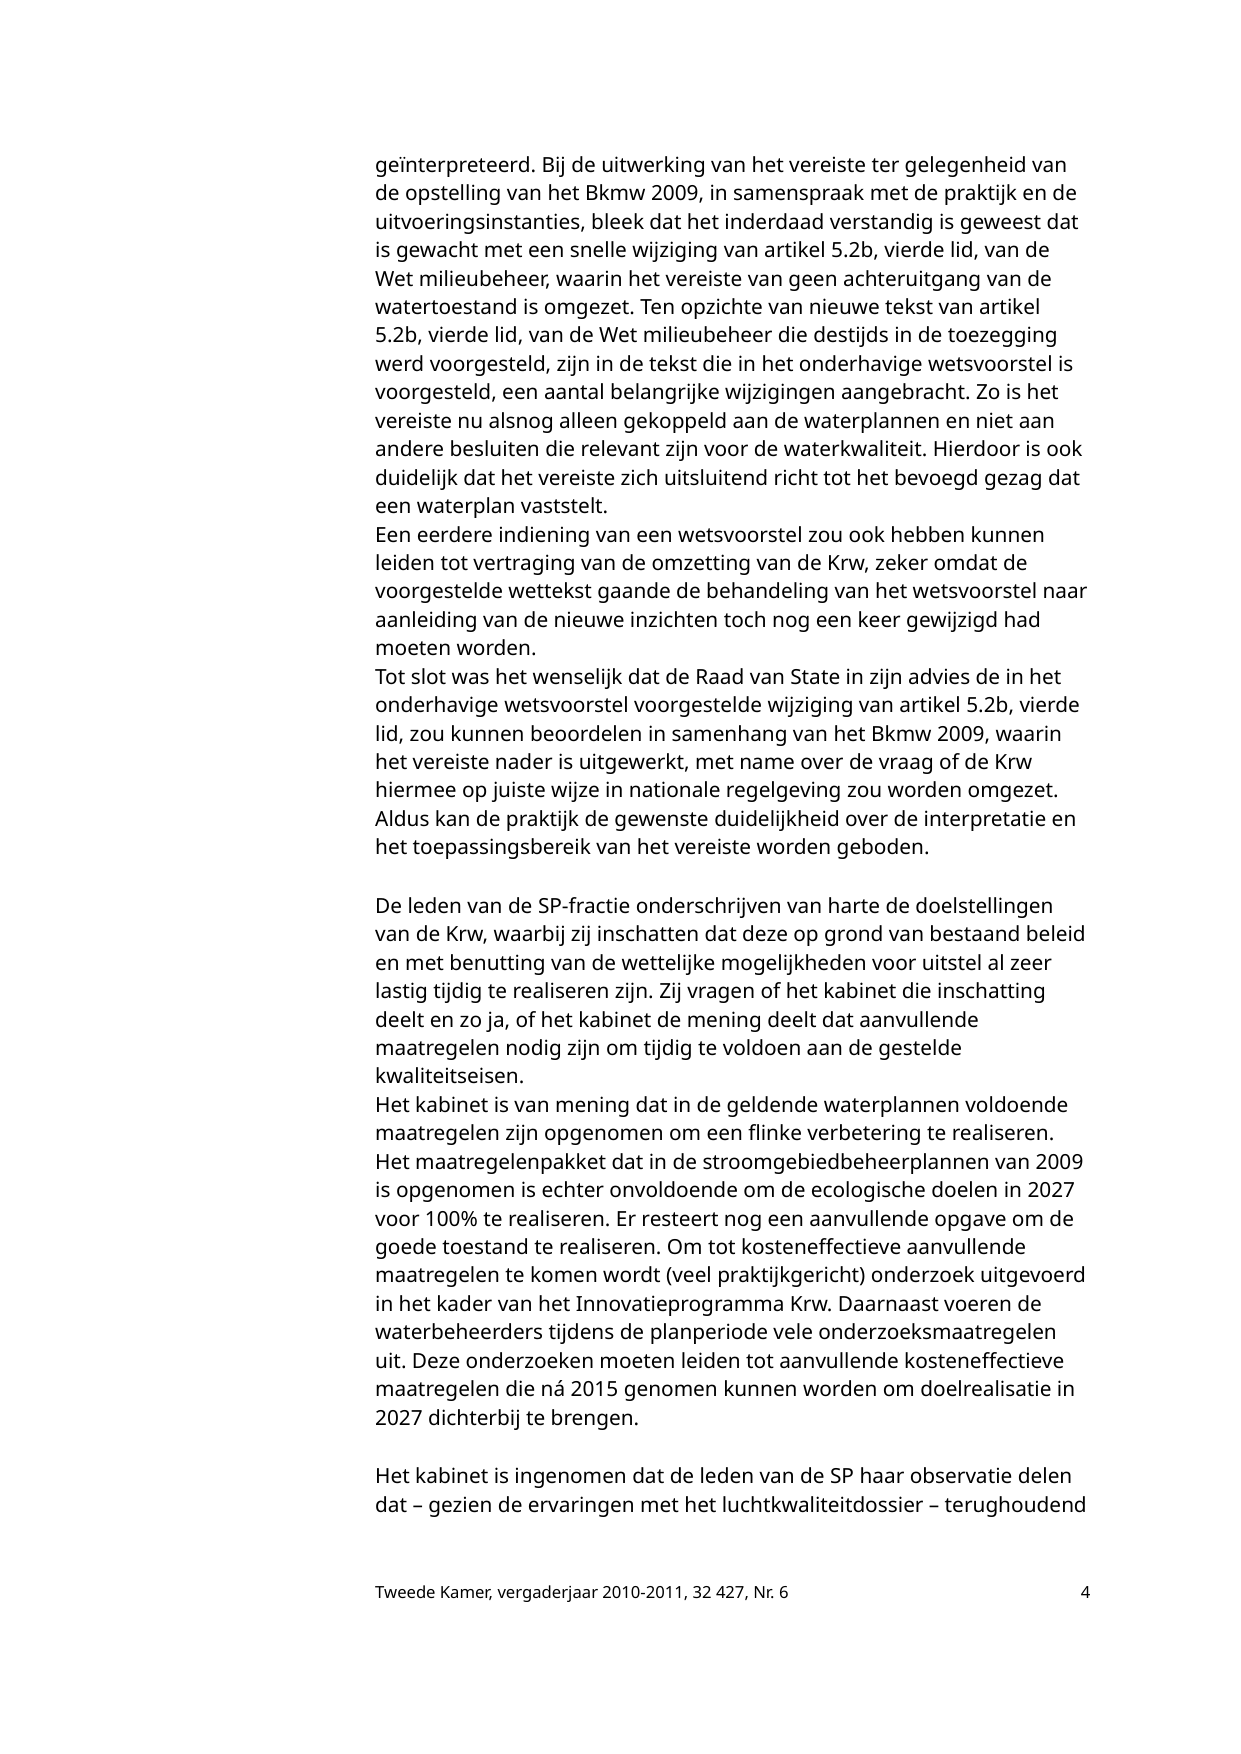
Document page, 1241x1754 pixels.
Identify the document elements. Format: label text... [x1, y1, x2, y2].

text Een eerdere indiening van een wetsvoorstel zou ook hebben kunnen leiden tot vertraging van de omzetting van de Krw, zeker omdat de voorgestelde wettekst gaande de behandeling van het wetsvoorstel naar aanleiding van de nieuwe inzichten toch nog een keer gewijzigd had moeten worden. [375, 520, 1090, 662]
text Tot slot was het wenselijk dat de Raad van State in zijn advies de in het onderhavige wetsvoorstel voorgestelde wijziging van artikel 5.2b, vierde lid, zou kunnen beoordelen in samenhang van het Bkmw 2009, waarin het vereiste nader is uitgewerkt, met name over de vraag of de Krw hiermee op juiste wijze in nationale regelgeving zou worden omgezet. Aldus kan de praktijk de gewenste duidelijkheid over de interpretatie en het toepassingsbereik van het vereiste worden geboden. [375, 662, 1090, 861]
text geïnterpreteerd. Bij de uitwerking van het vereiste ter gelegenheid van de opstelling van het Bkmw 2009, in samenspraak met de praktijk en de uitvoeringsinstanties, bleek dat het inderdaad verstandig is geweest dat is gewacht met een snelle wijziging van artikel 5.2b, vierde lid, van de Wet milieubeheer, waarin het vereiste van geen achteruitgang van de watertoestand is omgezet. Ten opzichte van nieuwe tekst van artikel 5.2b, vierde lid, van de Wet milieubeheer die destijds in de toezegging werd voorgesteld, zijn in de tekst die in het onderhavige wetsvoorstel is voorgesteld, een aantal belangrijke wijzigingen aangebracht. Zo is het vereiste nu alsnog alleen gekoppeld aan de waterplannen en niet aan andere besluiten die relevant zijn voor de waterkwaliteit. Hierdoor is ook duidelijk dat het vereiste zich uitsluitend richt tot het bevoegd gezag dat een waterplan vaststelt. [375, 150, 1090, 520]
text De leden van de SP-fractie onderschrijven van harte de doelstellingen van de Krw, waarbij zij inschatten dat deze op grond van bestaand beleid en met benutting van de wettelijke mogelijkheden voor uitstel al zeer lastig tijdig te realiseren zijn. Zij vragen of het kabinet die inschatting deelt en zo ja, of het kabinet de mening deelt dat aanvullende maatregelen nodig zijn om tijdig te voldoen aan de gestelde kwaliteitseisen. [375, 891, 1090, 1090]
text Het kabinet is ingenomen dat de leden van de SP haar observatie delen dat – gezien de ervaringen met het luchtkwaliteitdossier – terughoudend [375, 1461, 1090, 1518]
text Het kabinet is van mening dat in de geldende waterplannen voldoende maatregelen zijn opgenomen om een flinke verbetering te realiseren. Het maatregelenpakket dat in de stroomgebiedbeheerplannen van 2009 is opgenomen is echter onvoldoende om de ecologische doelen in 2027 voor 100% te realiseren. Er resteert nog een aanvullende opgave om de goede toestand te realiseren. Om tot kosteneffectieve aanvullende maatregelen te komen wordt (veel praktijkgericht) onderzoek uitgevoerd in het kader van het Innovatieprogramma Krw. Daarnaast voeren de waterbeheerders tijdens de planperiode vele onderzoeksmaatregelen uit. Deze onderzoeken moeten leiden tot aanvullende kosteneffectieve maatregelen die ná 2015 genomen kunnen worden om doelrealisatie in 2027 dichterbij te brengen. [375, 1090, 1090, 1431]
